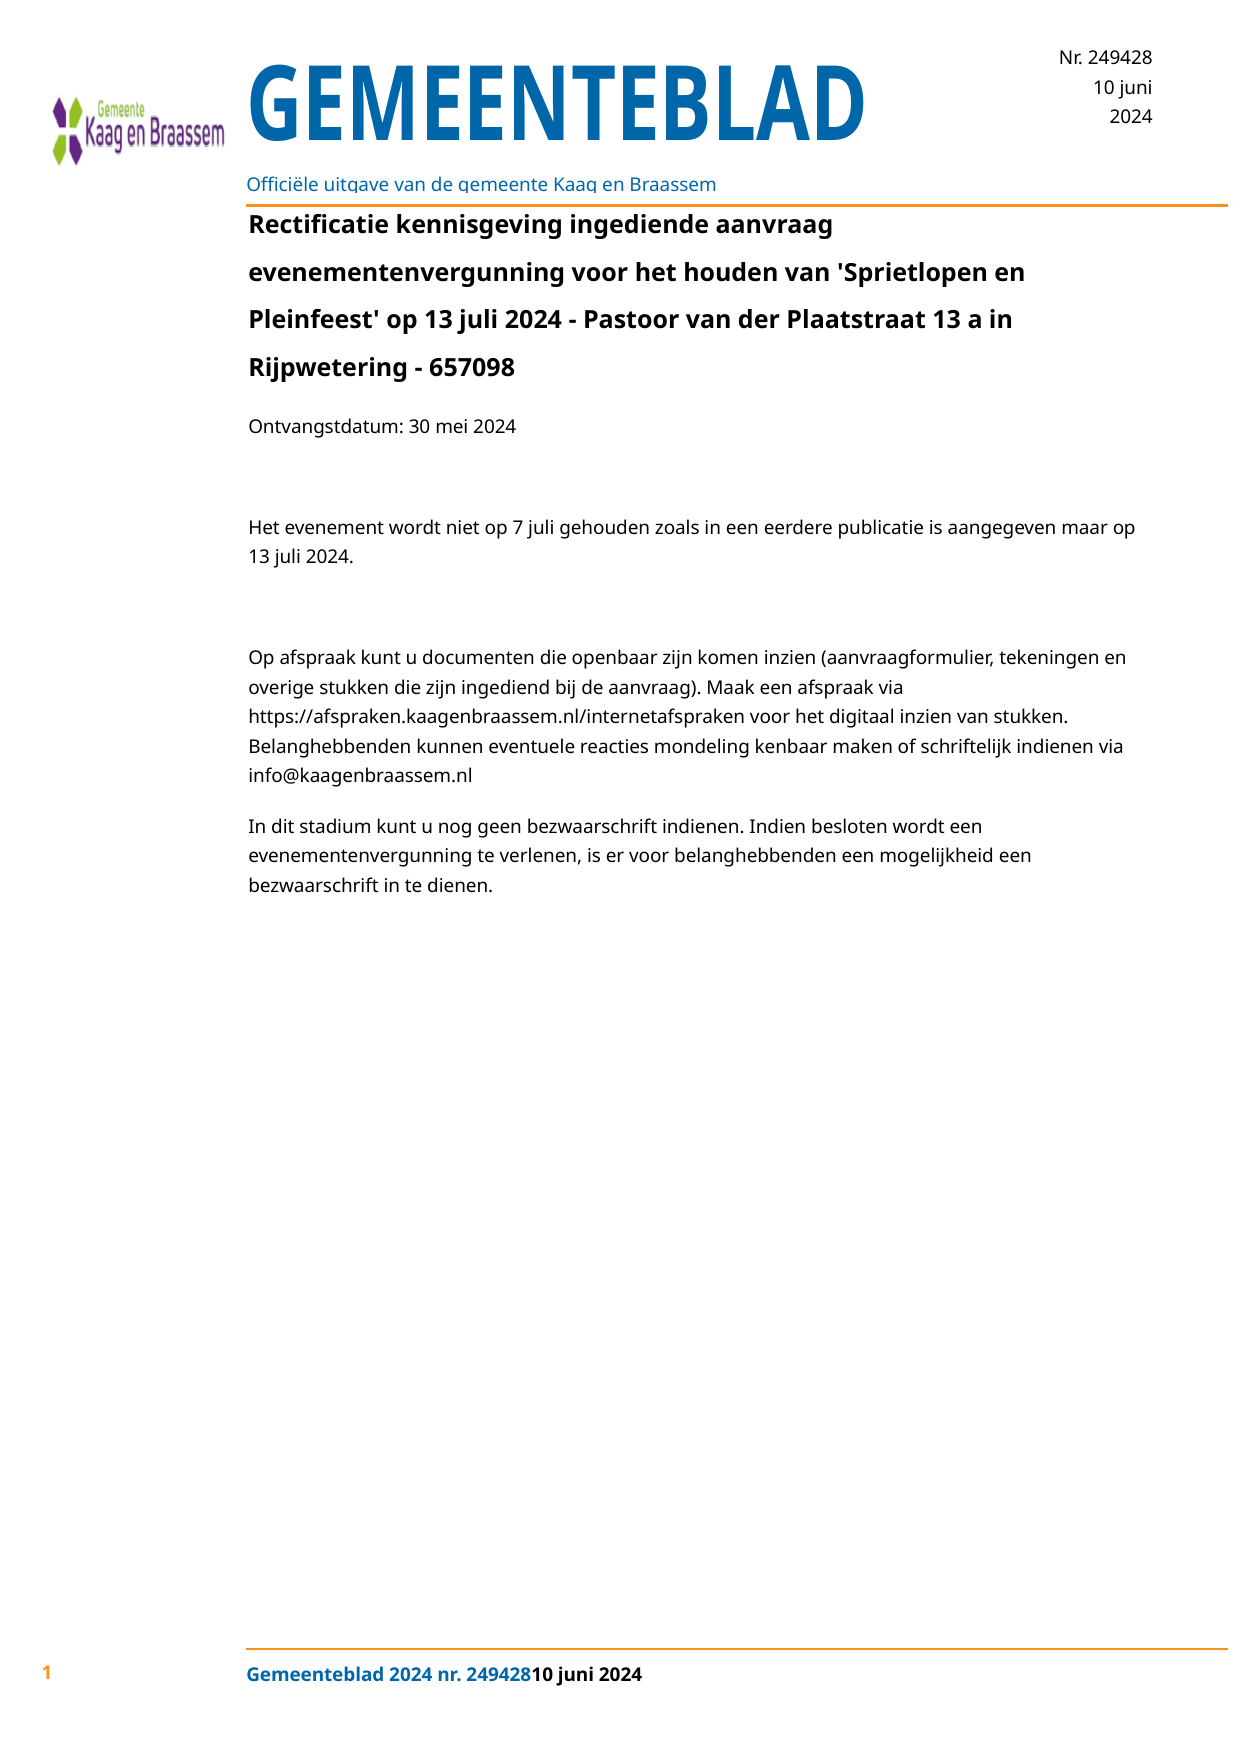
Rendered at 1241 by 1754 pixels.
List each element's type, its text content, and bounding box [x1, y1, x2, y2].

text Ontvangstdatum: 30 mei 2024 [248, 413, 1152, 439]
text Rectificatie kennisgeving ingediende aanvraag evenementenvergunning voor het houden van 'Sprietlopen en Pleinfeest' op 13 juli 2024 - Pastoor van der Plaatstraat 13 a in Rijpwetering - 657098 [248, 207, 1152, 384]
text In dit stadium kunt u nog geen bezwaarschrift indienen. Indien besloten wordt een evenementenvergunning te verlenen, is er voor belanghebbenden een mogelijkheid een bezwaarschrift in te dienen. [248, 813, 1152, 898]
picture [41, 47, 231, 172]
text Het evenement wordt niet op 7 juli gehouden zoals in een eerdere publicatie is aangegeven maar op 13 juli 2024. [248, 514, 1152, 569]
text Op afspraak kunt u documenten die openbaar zijn komen inzien (aanvraagformulier, tekeningen en overige stukken die zijn ingediend bij de aanvraag). Maak een afspraak via https://afspraken.kaagenbraassem.nl/internetafspraken voor het digitaal inzien van stukken. Belanghebbenden kunnen eventuele reacties mondeling kenbaar maken of schriftelijk indienen via info@kaagenbraassem.nl [248, 644, 1152, 788]
